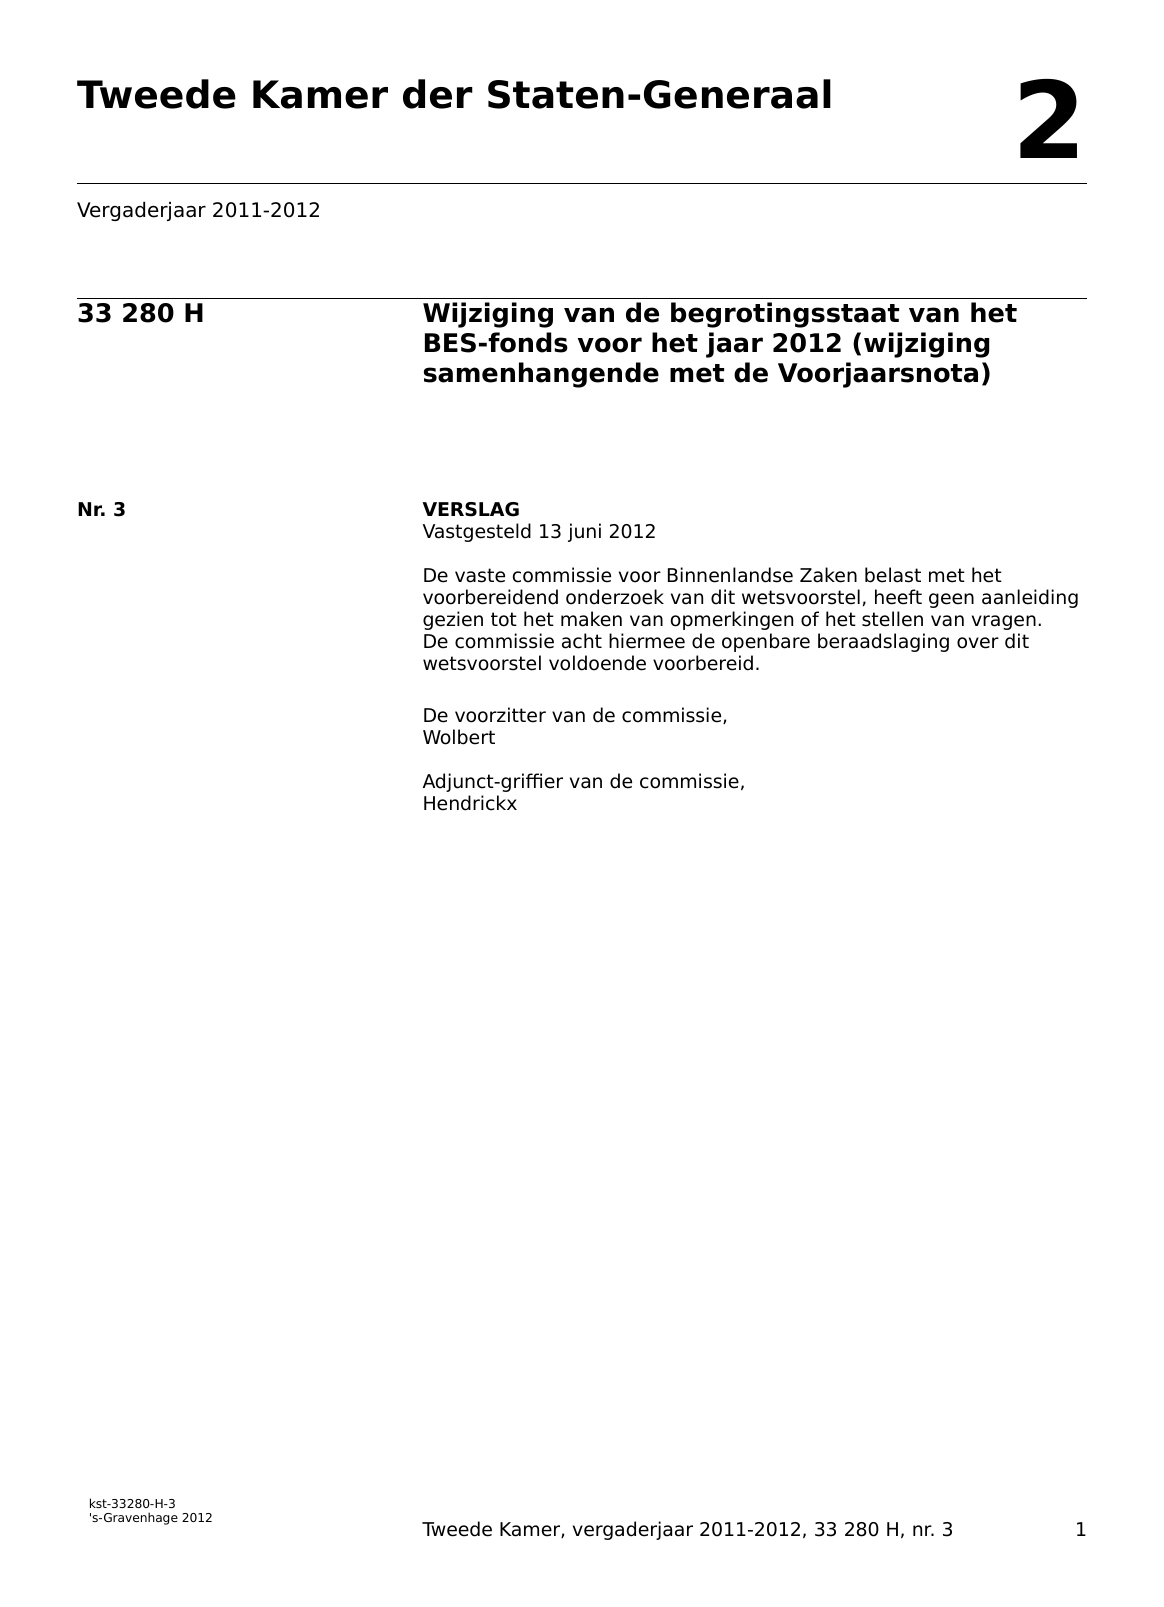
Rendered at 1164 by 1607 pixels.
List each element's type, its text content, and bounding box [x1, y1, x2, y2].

text Vastgesteld 13 juni 2012 [422, 521, 1087, 543]
text Adjunct-griffier van de commissie, Hendrickx [422, 771, 1087, 815]
text kst-33280-H-3 [88, 1497, 323, 1511]
text De vaste commissie voor Binnenlandse Zaken belast met het voorbereidend onderzoek van dit wetsvoorstel, heeft geen aanleiding gezien tot het maken van opmerkingen of het stellen van vragen. [422, 565, 1087, 631]
subtitle Nr. 3 VERSLAG [77, 499, 1087, 521]
subtitle 33 280 H Wijziging van de begrotingsstaat van het BES-fonds voor het jaar 2012 (wijziging samenhangende met de Voorjaarsnota) [77, 299, 1087, 388]
text De commissie acht hiermee de openbare beraadslaging over dit wetsvoorstel voldoende voorbereid. [422, 631, 1087, 675]
table_header Tweede Kamer der Staten-Generaal [77, 59, 886, 183]
table_header 2 [886, 59, 1087, 183]
text 's-Gravenhage 2012 [88, 1511, 323, 1525]
table_cell Vergaderjaar 2011-2012 [77, 184, 1087, 298]
text De voorzitter van de commissie, Wolbert [422, 705, 1087, 749]
